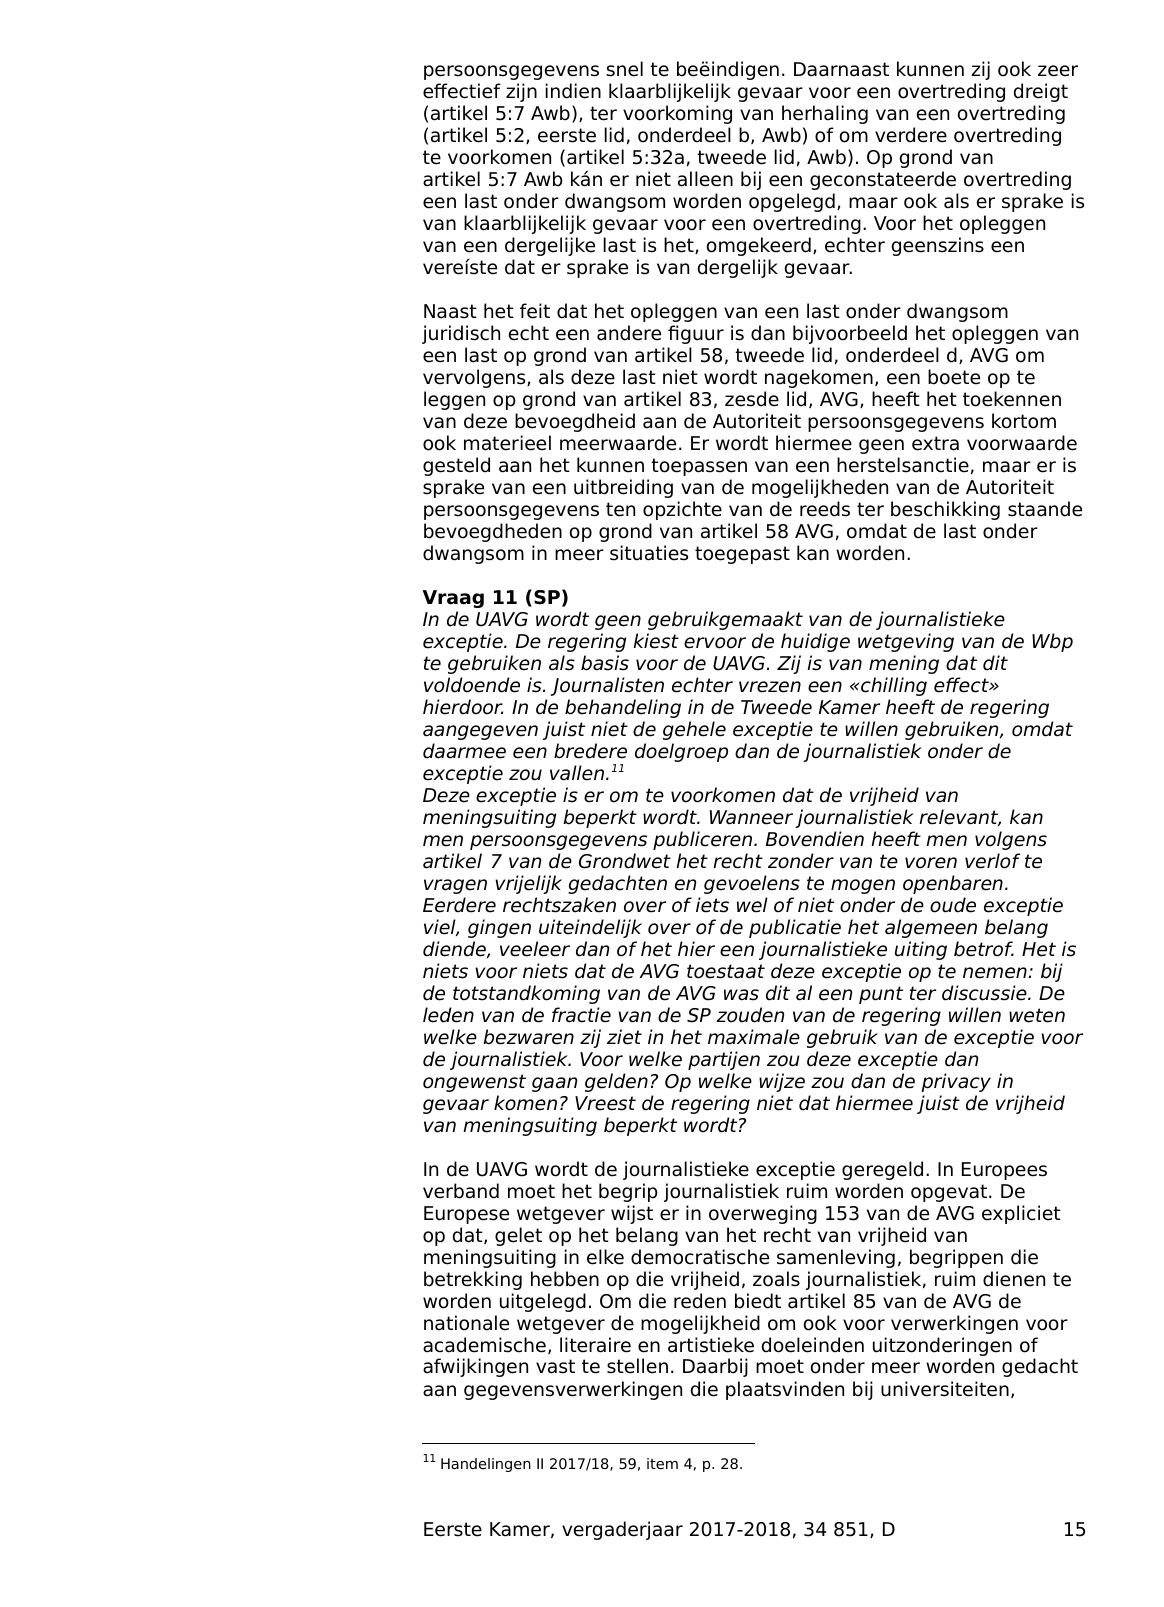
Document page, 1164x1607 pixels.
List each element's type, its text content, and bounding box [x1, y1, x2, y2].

text Deze exceptie is er om te voorkomen dat de vrijheid van meningsuiting beperkt wordt. Wanneer journalistiek relevant, kan men persoonsgegevens publiceren. Bovendien heeft men volgens artikel 7 van de Grondwet het recht zonder van te voren verlof te vragen vrijelijk gedachten en gevoelens te mogen openbaren. Eerdere rechtszaken over of iets wel of niet onder de oude exceptie viel, gingen uiteindelijk over of de publicatie het algemeen belang diende, veeleer dan of het hier een journalistieke uiting betrof. Het is niets voor niets dat de AVG toestaat deze exceptie op te nemen: bij de totstandkoming van de AVG was dit al een punt ter discussie. De leden van de fractie van de SP zouden van de regering willen weten welke bezwaren zij ziet in het maximale gebruik van de exceptie voor de journalistiek. Voor welke partijen zou deze exceptie dan ongewenst gaan gelden? Op welke wijze zou dan de privacy in gevaar komen? Vreest de regering niet dat hiermee juist de vrijheid van meningsuiting beperkt wordt? [422, 785, 1087, 1136]
text In de UAVG wordt geen gebruikgemaakt van de journalistieke exceptie. De regering kiest ervoor de huidige wetgeving van de Wbp te gebruiken als basis voor de UAVG. Zij is van mening dat dit voldoende is. Journalisten echter vrezen een «chilling effect» hierdoor. In de behandeling in de Tweede Kamer heeft de regering aangegeven juist niet de gehele exceptie te willen gebruiken, omdat daarmee een bredere doelgroep dan de journalistiek onder de exceptie zou vallen. [422, 609, 1087, 785]
text Vraag 11 (SP) [422, 587, 1087, 609]
text In de UAVG wordt de journalistieke exceptie geregeld. In Europees verband moet het begrip journalistiek ruim worden opgevat. De Europese wetgever wijst er in overweging 153 van de AVG expliciet op dat, gelet op het belang van het recht van vrijheid van meningsuiting in elke democratische samenleving, begrippen die betrekking hebben op die vrijheid, zoals journalistiek, ruim dienen te worden uitgelegd. Om die reden biedt artikel 85 van de AVG de nationale wetgever de mogelijkheid om ook voor verwerkingen voor academische, literaire en artistieke doeleinden uitzonderingen of afwijkingen vast te stellen. Daarbij moet onder meer worden gedacht aan gegevensverwerkingen die plaatsvinden bij universiteiten, [422, 1159, 1087, 1400]
text Handelingen II 2017/18, 59, item 4, p. 28. [422, 1452, 1087, 1474]
text persoonsgegevens snel te beëindigen. Daarnaast kunnen zij ook zeer effectief zijn indien klaarblijkelijk gevaar voor een overtreding dreigt (artikel 5:7 Awb), ter voorkoming van herhaling van een overtreding (artikel 5:2, eerste lid, onderdeel b, Awb) of om verdere overtreding te voorkomen (artikel 5:32a, tweede lid, Awb). Op grond van artikel 5:7 Awb kán er niet alleen bij een geconstateerde overtreding een last onder dwangsom worden opgelegd, maar ook als er sprake is van klaarblijkelijk gevaar voor een overtreding. Voor het opleggen van een dergelijke last is het, omgekeerd, echter geenszins een vereíste dat er sprake is van dergelijk gevaar. [422, 59, 1087, 279]
text Naast het feit dat het opleggen van een last onder dwangsom juridisch echt een andere figuur is dan bijvoorbeeld het opleggen van een last op grond van artikel 58, tweede lid, onderdeel d, AVG om vervolgens, als deze last niet wordt nagekomen, een boete op te leggen op grond van artikel 83, zesde lid, AVG, heeft het toekennen van deze bevoegdheid aan de Autoriteit persoonsgegevens kortom ook materieel meerwaarde. Er wordt hiermee geen extra voorwaarde gesteld aan het kunnen toepassen van een herstelsanctie, maar er is sprake van een uitbreiding van de mogelijkheden van de Autoriteit persoonsgegevens ten opzichte van de reeds ter beschikking staande bevoegdheden op grond van artikel 58 AVG, omdat de last onder dwangsom in meer situaties toegepast kan worden. [422, 301, 1087, 565]
